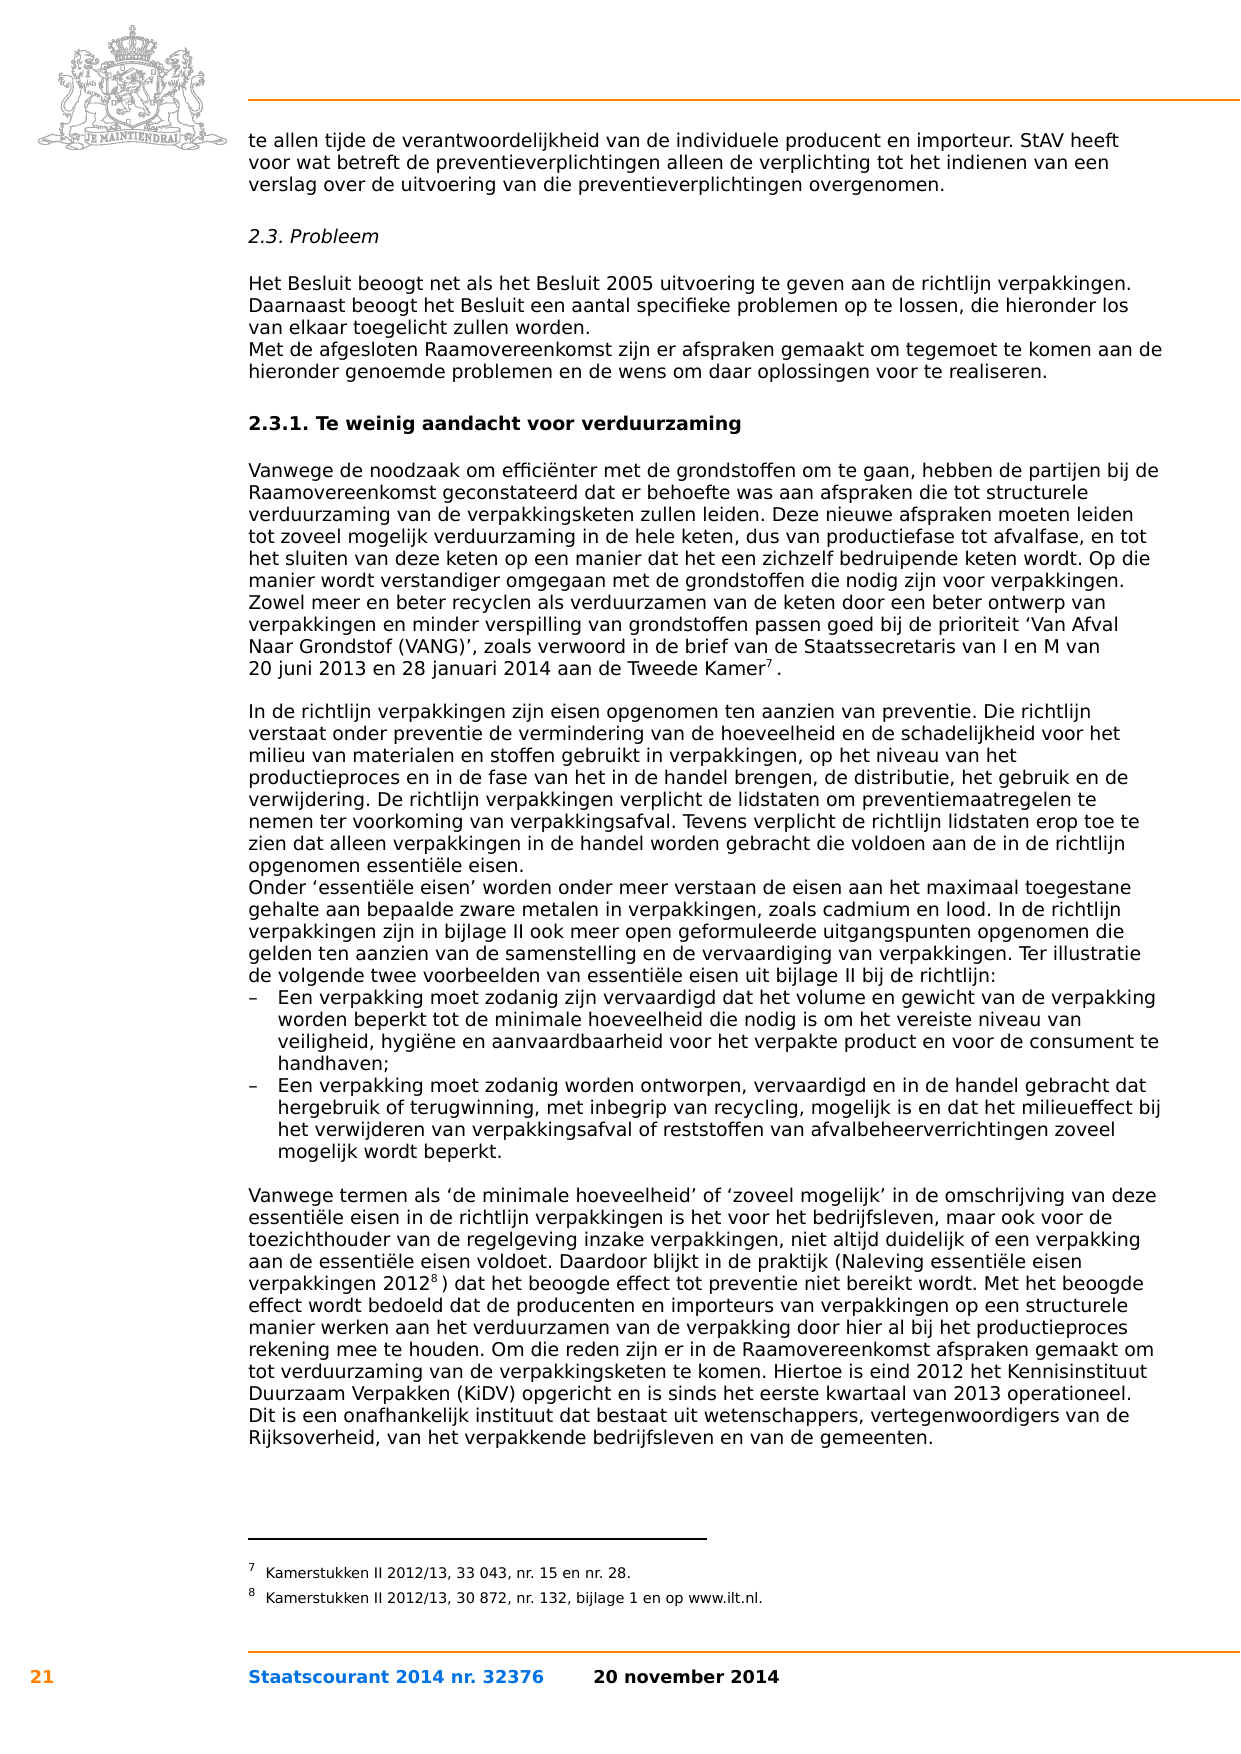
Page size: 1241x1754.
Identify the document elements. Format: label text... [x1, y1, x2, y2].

text – Een verpakking moet zodanig worden ontworpen, vervaardigd en in de handel gebracht dat hergebruik of terugwinning, met inbegrip van recycling, mogelijk is en dat het milieueffect bij het verwijderen van verpakkingsafval of reststoffen van afvalbeheerverrichtingen zoveel mogelijk wordt beperkt. [248, 1075, 1163, 1163]
text Met de afgesloten Raamovereenkomst zijn er afspraken gemaakt om tegemoet te komen aan de hieronder genoemde problemen en de wens om daar oplossingen voor te realiseren. [248, 339, 1163, 383]
text In de richtlijn verpakkingen zijn eisen opgenomen ten aanzien van preventie. Die richtlijn verstaat onder preventie de vermindering van de hoeveelheid en de schadelijkheid voor het milieu van materialen en stoffen gebruikt in verpakkingen, op het niveau van het productieproces en in de fase van het in de handel brengen, de distributie, het gebruik en de verwijdering. De richtlijn verpakkingen verplicht de lidstaten om preventiemaatregelen te nemen ter voorkoming van verpakkingsafval. Tevens verplicht de richtlijn lidstaten erop toe te zien dat alleen verpakkingen in de handel worden gebracht die voldoen aan de in de richtlijn opgenomen essentiële eisen. [248, 701, 1163, 877]
picture [38, 25, 227, 150]
subtitle 2.3. Probleem [248, 226, 1163, 248]
text Zowel meer en beter recyclen als verduurzamen van de keten door een beter ontwerp van verpakkingen en minder verspilling van grondstoffen passen goed bij de prioriteit ‘Van Afval Naar Grondstof (VANG)’, zoals verwoord in de brief van de Staatssecretaris van I en M van 20 juni 2013 en 28 januari 2014 aan de Tweede Kamer. [248, 592, 1163, 679]
text Onder ‘essentiële eisen’ worden onder meer verstaan de eisen aan het maximaal toegestane gehalte aan bepaalde zware metalen in verpakkingen, zoals cadmium en lood. In de richtlijn verpakkingen zijn in bijlage II ook meer open geformuleerde uitgangspunten opgenomen die gelden ten aanzien van de samenstelling en de vervaardiging van verpakkingen. Ter illustratie de volgende twee voorbeelden van essentiële eisen uit bijlage II bij de richtlijn: [248, 877, 1163, 987]
text te allen tijde de verantwoordelijkheid van de individuele producent en importeur. StAV heeft voor wat betreft de preventieverplichtingen alleen de verplichting tot het indienen van een verslag over de uitvoering van die preventieverplichtingen overgenomen. [248, 130, 1163, 196]
text Vanwege termen als ‘de minimale hoeveelheid’ of ‘zoveel mogelijk’ in de omschrijving van deze essentiële eisen in de richtlijn verpakkingen is het voor het bedrijfsleven, maar ook voor de toezichthouder van de regelgeving inzake verpakkingen, niet altijd duidelijk of een verpakking aan de essentiële eisen voldoet. Daardoor blijkt in de praktijk (Naleving essentiële eisen verpakkingen 2012) dat het beoogde effect tot preventie niet bereikt wordt. Met het beoogde effect wordt bedoeld dat de producenten en importeurs van verpakkingen op een structurele manier werken aan het verduurzamen van de verpakking door hier al bij het productieproces rekening mee te houden. Om die reden zijn er in de Raamovereenkomst afspraken gemaakt om tot verduurzaming van de verpakkingsketen te komen. Hiertoe is eind 2012 het Kennisinstituut Duurzaam Verpakken (KiDV) opgericht en is sinds het eerste kwartaal van 2013 operationeel. Dit is een onafhankelijk instituut dat bestaat uit wetenschappers, vertegenwoordigers van de Rijksoverheid, van het verpakkende bedrijfsleven en van de gemeenten. [248, 1185, 1163, 1448]
text – Een verpakking moet zodanig zijn vervaardigd dat het volume en gewicht van de verpakking worden beperkt tot de minimale hoeveelheid die nodig is om het vereiste niveau van veiligheid, hygiëne en aanvaardbaarheid voor het verpakte product en voor de consument te handhaven; [248, 987, 1163, 1075]
subtitle 2.3.1. Te weinig aandacht voor verduurzaming [248, 413, 1163, 435]
text Kamerstukken II 2012/13, 33 043, nr. 15 en nr. 28. [248, 1561, 1163, 1583]
text Kamerstukken II 2012/13, 30 872, nr. 132, bijlage 1 en op www.ilt.nl. [248, 1586, 1163, 1608]
text Het Besluit beoogt net als het Besluit 2005 uitvoering te geven aan de richtlijn verpakkingen. Daarnaast beoogt het Besluit een aantal specifieke problemen op te lossen, die hieronder los van elkaar toegelicht zullen worden. [248, 273, 1163, 339]
text Vanwege de noodzaak om efficiënter met de grondstoffen om te gaan, hebben de partijen bij de Raamovereenkomst geconstateerd dat er behoefte was aan afspraken die tot structurele verduurzaming van de verpakkingsketen zullen leiden. Deze nieuwe afspraken moeten leiden tot zoveel mogelijk verduurzaming in de hele keten, dus van productiefase tot afvalfase, en tot het sluiten van deze keten op een manier dat het een zichzelf bedruipende keten wordt. Op die manier wordt verstandiger omgegaan met de grondstoffen die nodig zijn voor verpakkingen. [248, 460, 1163, 592]
